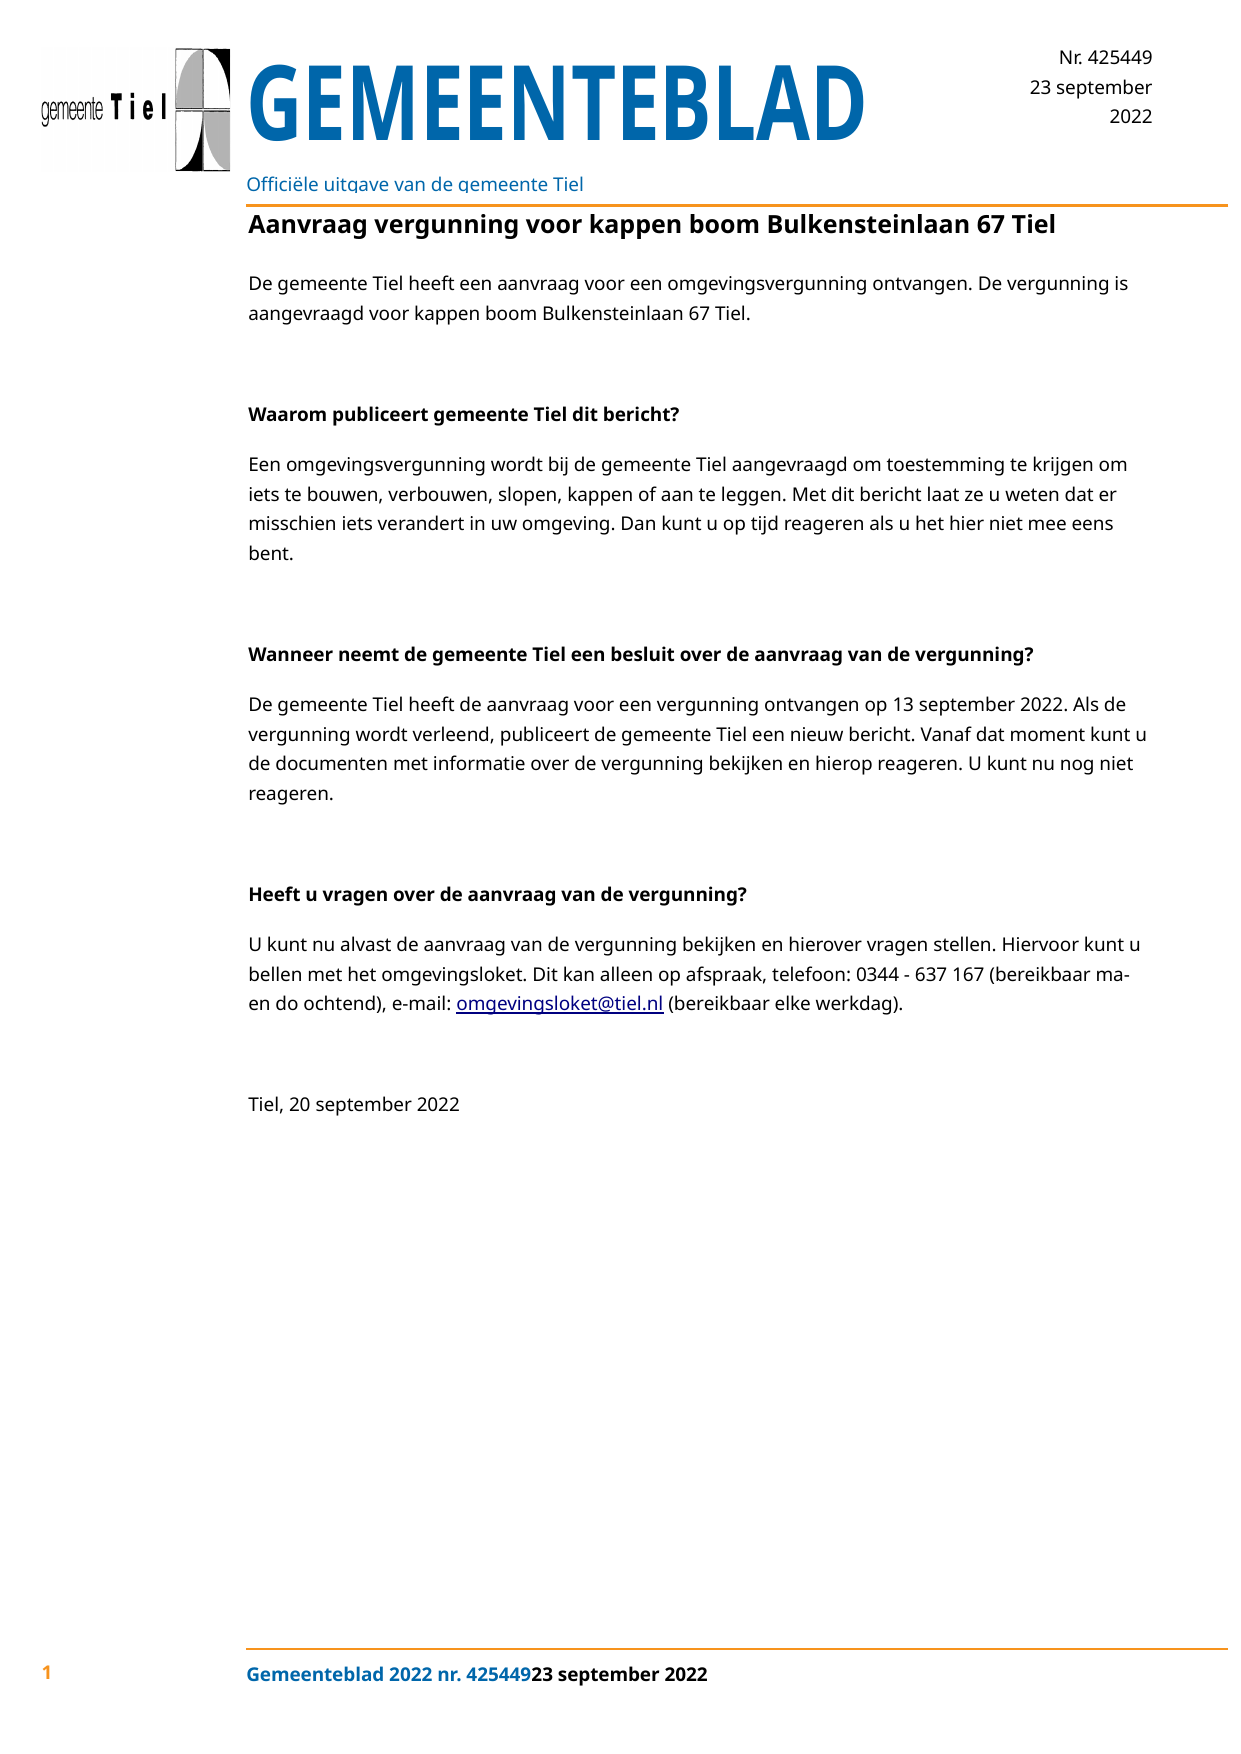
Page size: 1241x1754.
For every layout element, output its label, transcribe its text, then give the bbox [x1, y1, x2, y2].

text Waarom publiceert gemeente Tiel dit bericht? [248, 401, 1152, 426]
text Wanneer neemt de gemeente Tiel een besluit over de aanvraag van de vergunning? [248, 641, 1152, 666]
text Tiel, 20 september 2022 [248, 1091, 1152, 1117]
text De gemeente Tiel heeft een aanvraag voor een omgevingsvergunning ontvangen. De vergunning is aangevraagd voor kappen boom Bulkensteinlaan 67 Tiel. [248, 270, 1152, 326]
text Heeft u vragen over de aanvraag van de vergunning? [248, 881, 1152, 906]
text De gemeente Tiel heeft de aanvraag voor een vergunning ontvangen op 13 september 2022. Als de vergunning wordt verleend, publiceert de gemeente Tiel een nieuw bericht. Vanaf dat moment kunt u de documenten met informatie over de vergunning bekijken en hierop reageren. U kunt nu nog niet reageren. [248, 691, 1152, 806]
text U kunt nu alvast de aanvraag van de vergunning bekijken en hierover vragen stellen. Hiervoor kunt u bellen met het omgevingsloket. Dit kan alleen op afspraak, telefoon: 0344 - 637 167 (bereikbaar ma-en do ochtend), e-mail: omgevingsloket@tiel.nl (bereikbaar elke werkdag). [248, 931, 1152, 1016]
text Een omgevingsvergunning wordt bij de gemeente Tiel aangevraagd om toestemming te krijgen om iets te bouwen, verbouwen, slopen, kappen of aan te leggen. Met dit bericht laat ze u weten dat er misschien iets verandert in uw omgeving. Dan kunt u op tijd reageren als u het hier niet mee eens bent. [248, 451, 1152, 566]
text Aanvraag vergunning voor kappen boom Bulkensteinlaan 67 Tiel [248, 207, 1152, 241]
picture [41, 47, 231, 172]
